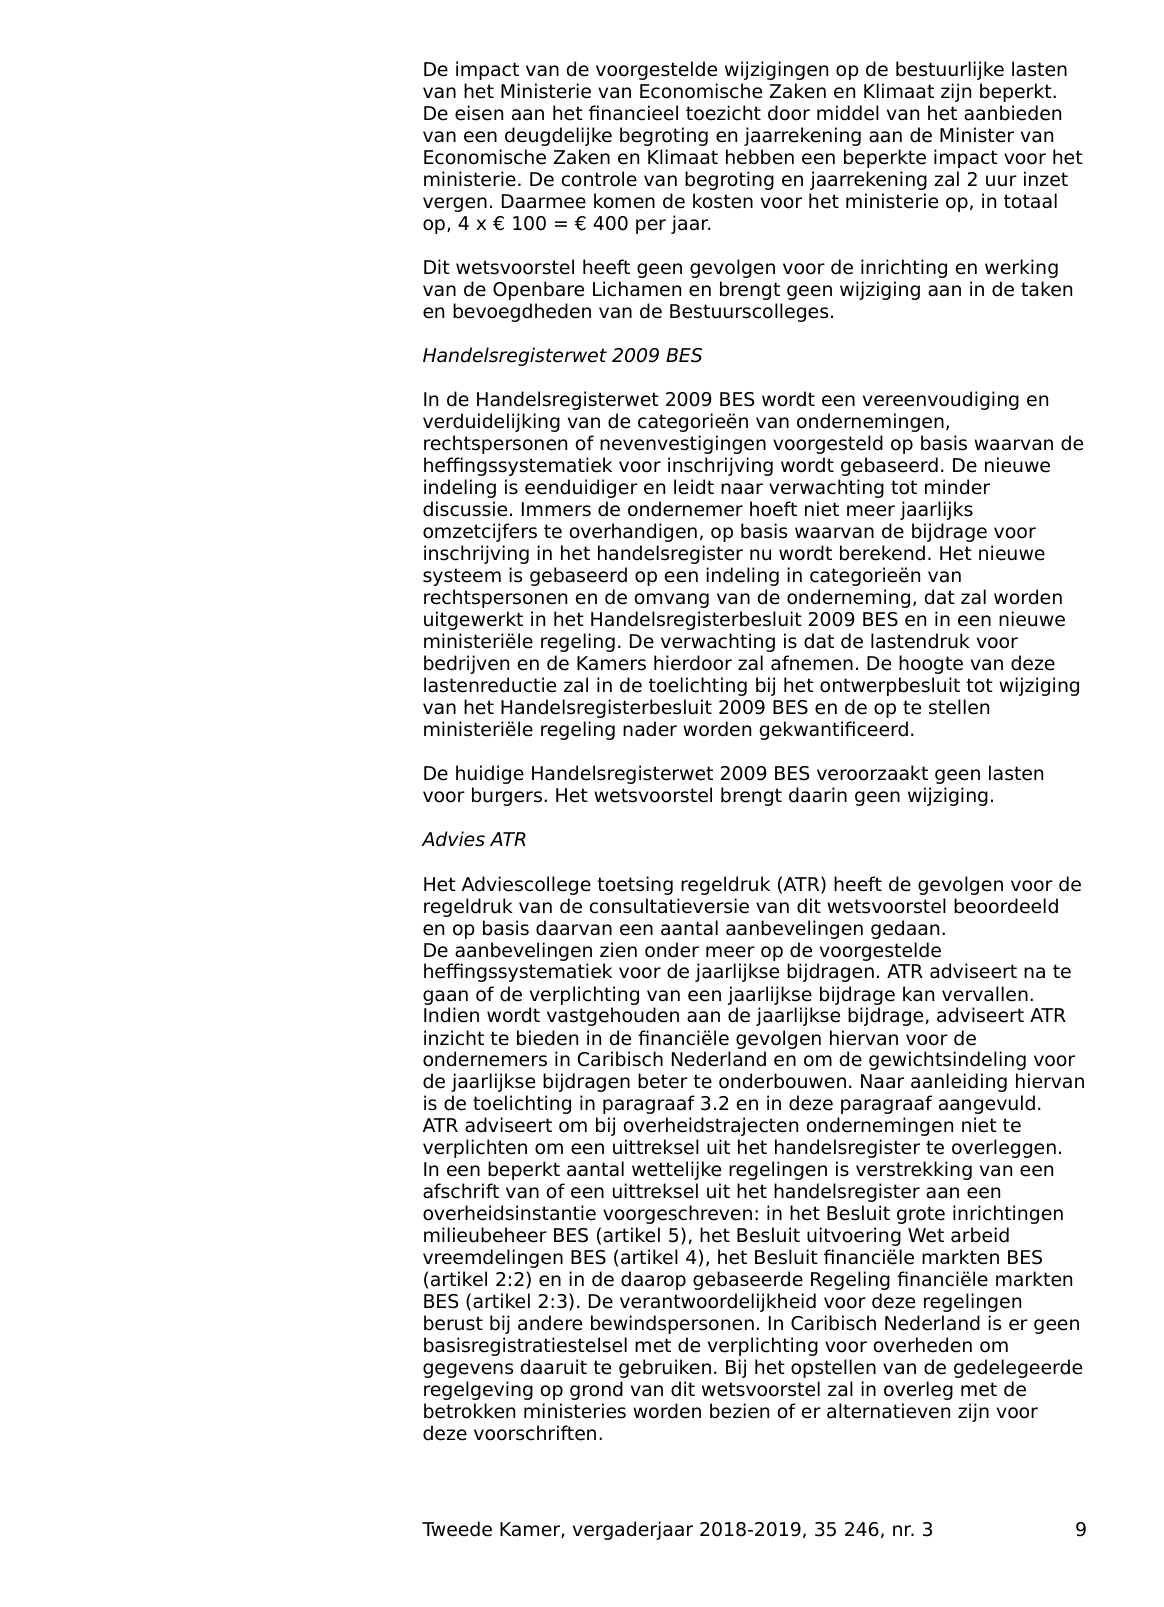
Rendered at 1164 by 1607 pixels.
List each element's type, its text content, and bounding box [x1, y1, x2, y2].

text De huidige Handelsregisterwet 2009 BES veroorzaakt geen lasten voor burgers. Het wetsvoorstel brengt daarin geen wijziging. [422, 763, 1087, 807]
text Het Adviescollege toetsing regeldruk (ATR) heeft de gevolgen voor de regeldruk van de consultatieversie van dit wetsvoorstel beoordeeld en op basis daarvan een aantal aanbevelingen gedaan. [422, 873, 1087, 939]
text ATR adviseert om bij overheidstrajecten ondernemingen niet te verplichten om een uittreksel uit het handelsregister te overleggen. In een beperkt aantal wettelijke regelingen is verstrekking van een afschrift van of een uittreksel uit het handelsregister aan een overheidsinstantie voorgeschreven: in het Besluit grote inrichtingen milieubeheer BES (artikel 5), het Besluit uitvoering Wet arbeid vreemdelingen BES (artikel 4), het Besluit financiële markten BES (artikel 2:2) en in de daarop gebaseerde Regeling financiële markten BES (artikel 2:3). De verantwoordelijkheid voor deze regelingen berust bij andere bewindspersonen. In Caribisch Nederland is er geen basisregistratiestelsel met de verplichting voor overheden om gegevens daaruit te gebruiken. Bij het opstellen van de gedelegeerde regelgeving op grond van dit wetsvoorstel zal in overleg met de betrokken ministeries worden bezien of er alternatieven zijn voor deze voorschriften. [422, 1115, 1087, 1445]
text De aanbevelingen zien onder meer op de voorgestelde heffingssystematiek voor de jaarlijkse bijdragen. ATR adviseert na te gaan of de verplichting van een jaarlijkse bijdrage kan vervallen. Indien wordt vastgehouden aan de jaarlijkse bijdrage, adviseert ATR inzicht te bieden in de financiële gevolgen hiervan voor de ondernemers in Caribisch Nederland en om de gewichtsindeling voor de jaarlijkse bijdragen beter te onderbouwen. Naar aanleiding hiervan is de toelichting in paragraaf 3.2 en in deze paragraaf aangevuld. [422, 939, 1087, 1115]
text In de Handelsregisterwet 2009 BES wordt een vereenvoudiging en verduidelijking van de categorieën van ondernemingen, rechtspersonen of nevenvestigingen voorgesteld op basis waarvan de heffingssystematiek voor inschrijving wordt gebaseerd. De nieuwe indeling is eenduidiger en leidt naar verwachting tot minder discussie. Immers de ondernemer hoeft niet meer jaarlijks omzetcijfers te overhandigen, op basis waarvan de bijdrage voor inschrijving in het handelsregister nu wordt berekend. Het nieuwe systeem is gebaseerd op een indeling in categorieën van rechtspersonen en de omvang van de onderneming, dat zal worden uitgewerkt in het Handelsregisterbesluit 2009 BES en in een nieuwe ministeriële regeling. De verwachting is dat de lastendruk voor bedrijven en de Kamers hierdoor zal afnemen. De hoogte van deze lastenreductie zal in de toelichting bij het ontwerpbesluit tot wijziging van het Handelsregisterbesluit 2009 BES en de op te stellen ministeriële regeling nader worden gekwantificeerd. [422, 389, 1087, 741]
subtitle Advies ATR [422, 829, 1087, 851]
subtitle Handelsregisterwet 2009 BES [422, 345, 1087, 367]
text De impact van de voorgestelde wijzigingen op de bestuurlijke lasten van het Ministerie van Economische Zaken en Klimaat zijn beperkt. De eisen aan het financieel toezicht door middel van het aanbieden van een deugdelijke begroting en jaarrekening aan de Minister van Economische Zaken en Klimaat hebben een beperkte impact voor het ministerie. De controle van begroting en jaarrekening zal 2 uur inzet vergen. Daarmee komen de kosten voor het ministerie op, in totaal op, 4 x € 100 = € 400 per jaar. [422, 59, 1087, 235]
text Dit wetsvoorstel heeft geen gevolgen voor de inrichting en werking van de Openbare Lichamen en brengt geen wijziging aan in de taken en bevoegdheden van de Bestuurscolleges. [422, 257, 1087, 323]
